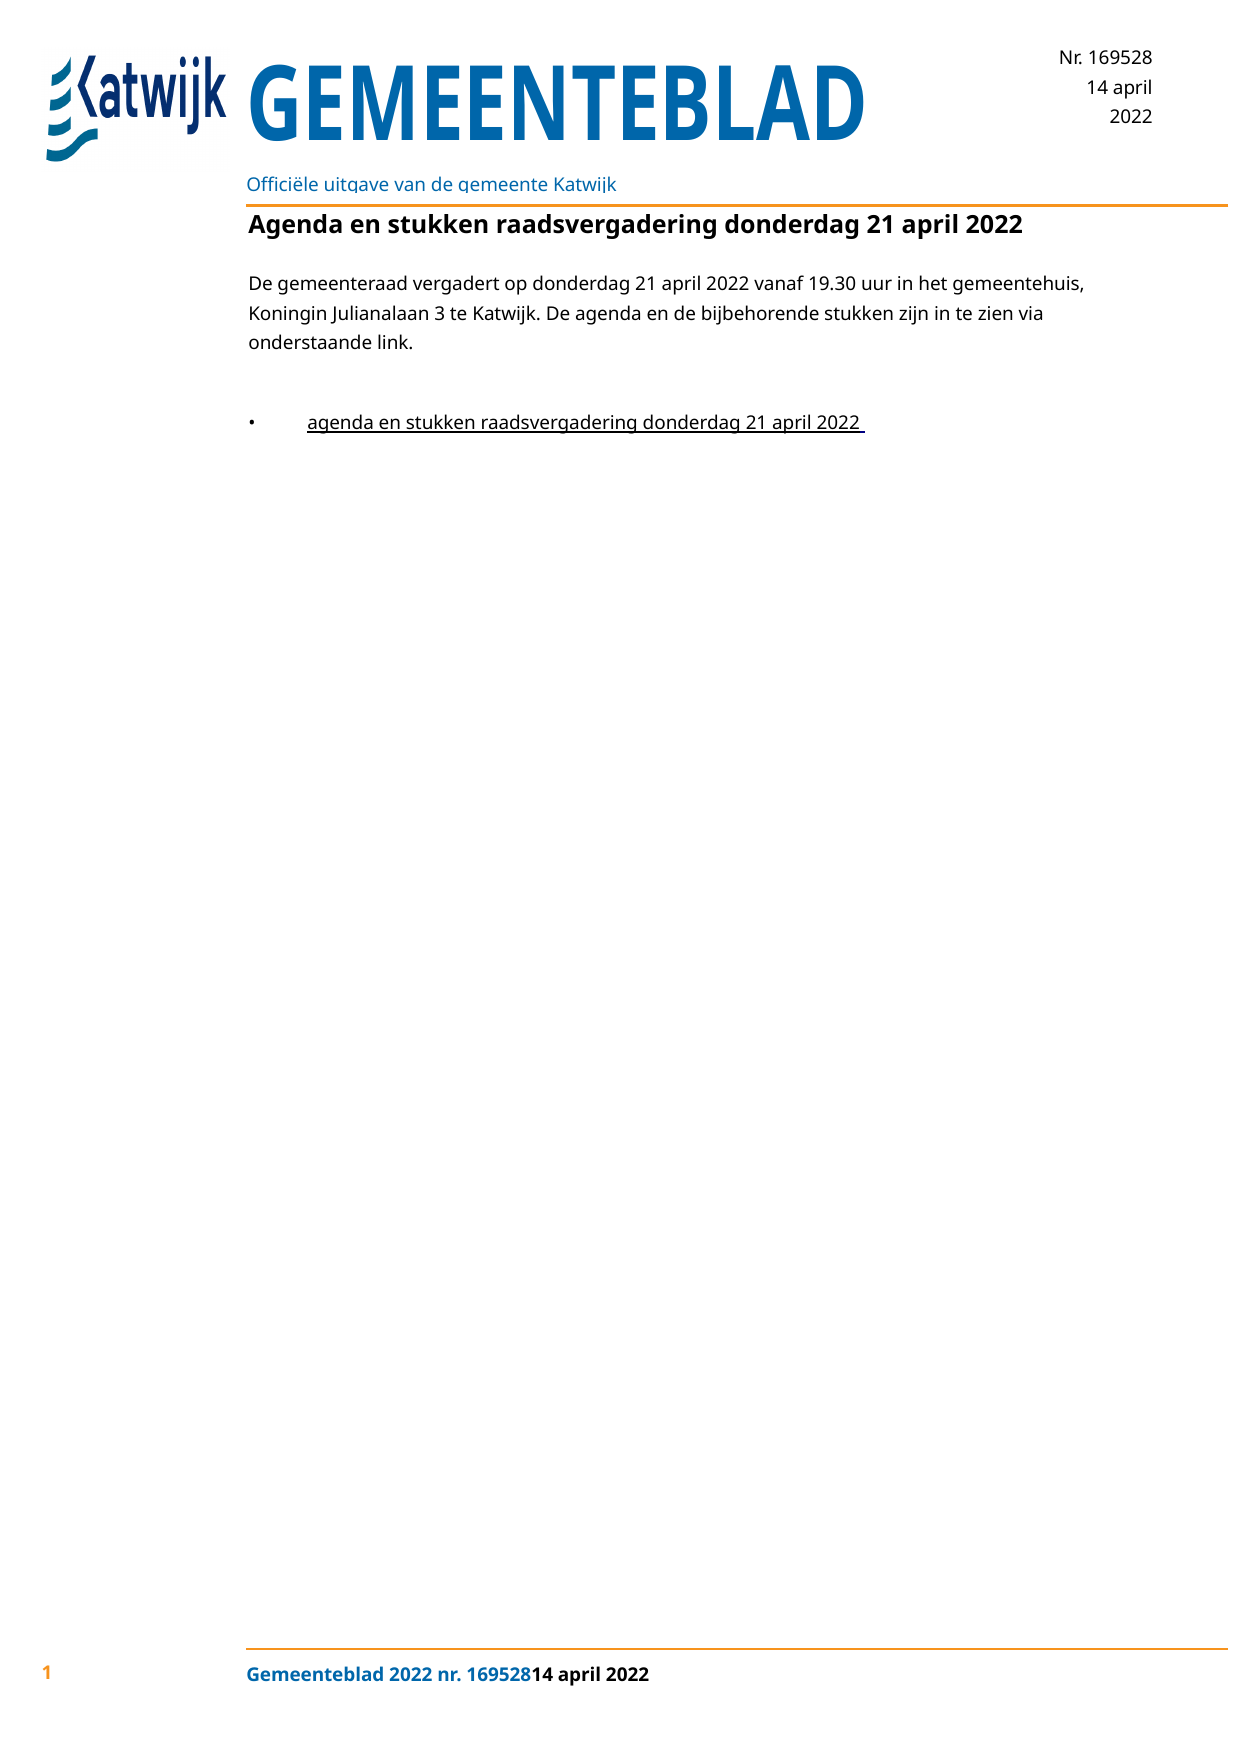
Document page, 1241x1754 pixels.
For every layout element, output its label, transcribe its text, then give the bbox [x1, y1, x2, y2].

list agenda en stukken raadsvergadering donderdag 21 april 2022 [248, 409, 1152, 435]
picture [41, 47, 231, 172]
text Agenda en stukken raadsvergadering donderdag 21 april 2022 [248, 207, 1152, 241]
text De gemeenteraad vergadert op donderdag 21 april 2022 vanaf 19.30 uur in het gemeentehuis, Koningin Julianalaan 3 te Katwijk. De agenda en de bijbehorende stukken zijn in te zien via onderstaande link. [248, 270, 1152, 355]
